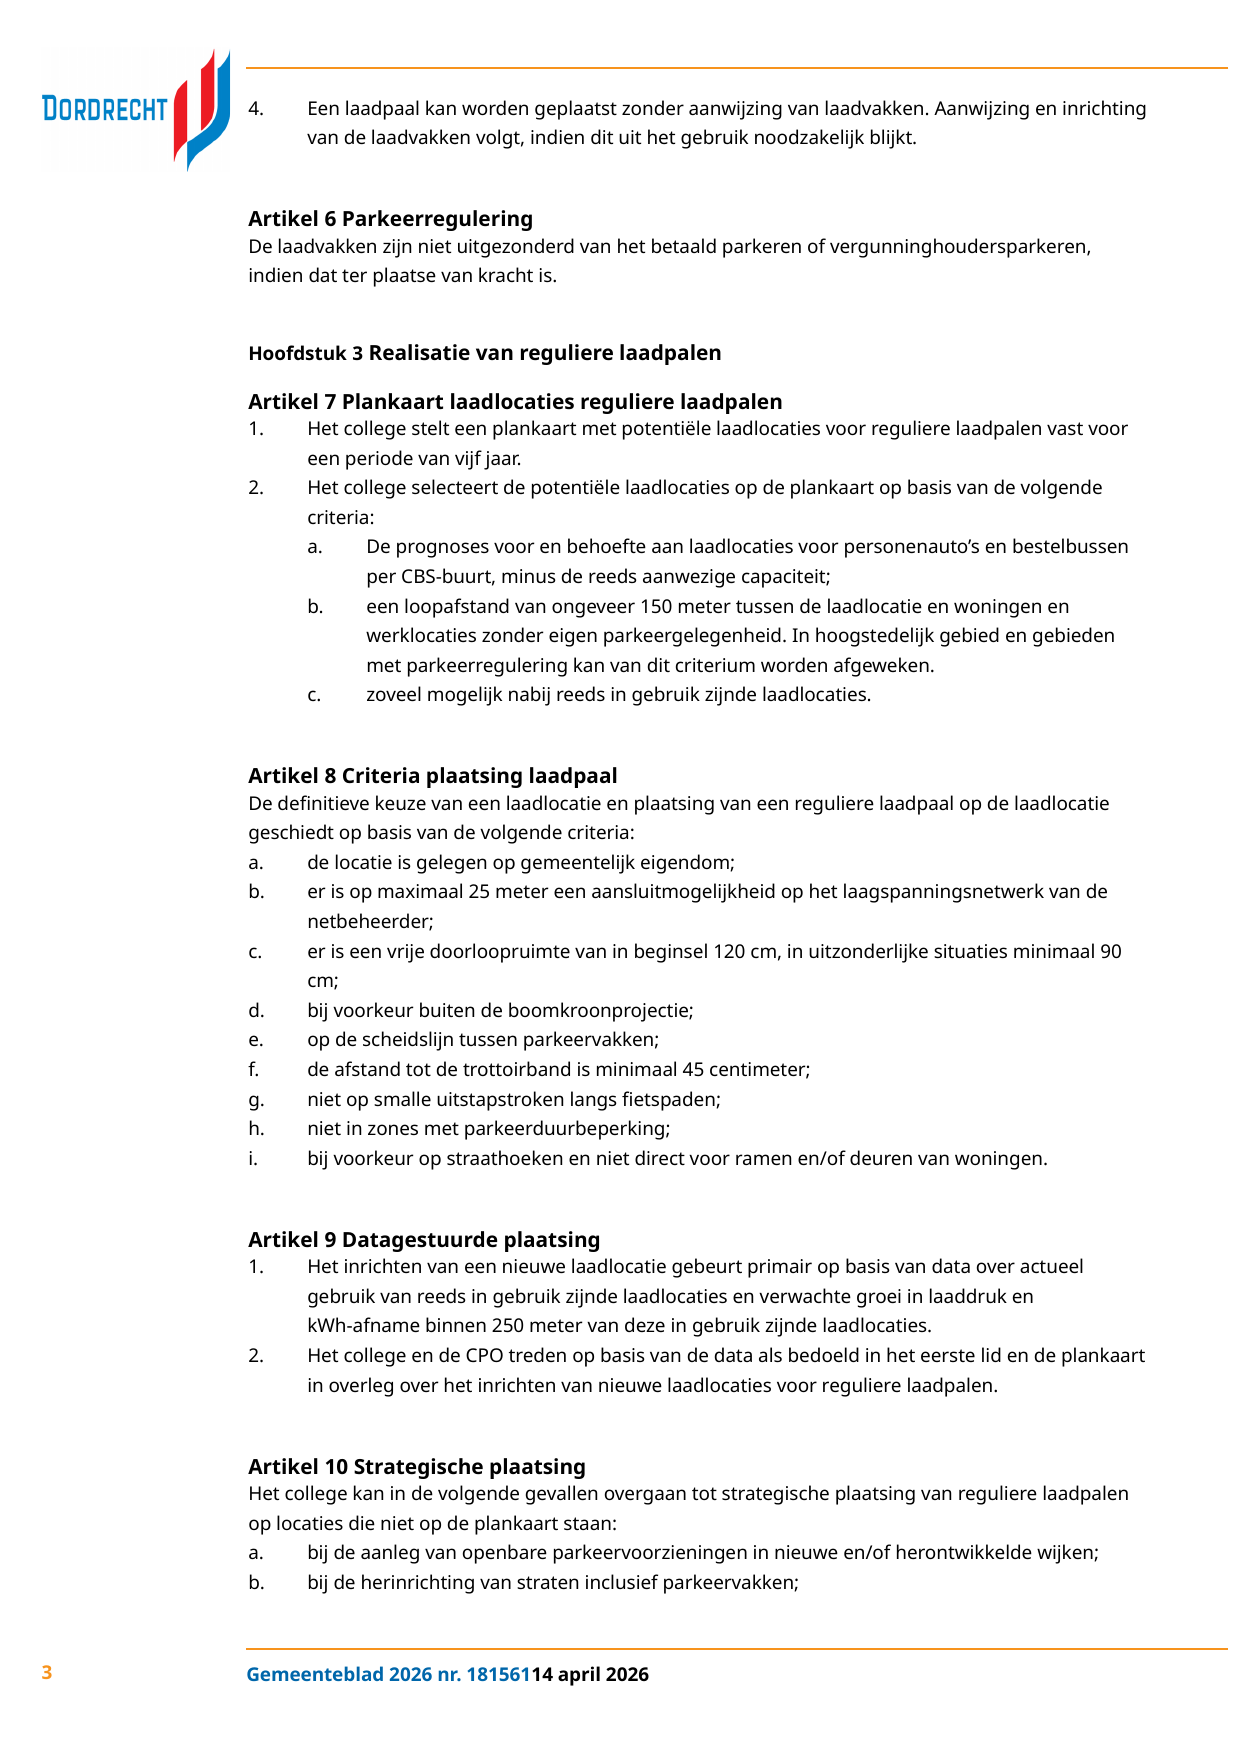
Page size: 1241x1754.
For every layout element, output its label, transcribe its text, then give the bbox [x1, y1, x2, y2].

list bij de aanleg van openbare parkeervoorzieningen in nieuwe en/of herontwikkelde wijken; [248, 1539, 1152, 1565]
list bij voorkeur op straathoeken en niet direct voor ramen en/of deuren van woningen. [248, 1145, 1152, 1171]
list een loopafstand van ongeveer 150 meter tussen de laadlocatie en woningen en werklocaties zonder eigen parkeergelegenheid. In hoogstedelijk gebied en gebieden met parkeerregulering kan van dit criterium worden afgeweken. [307, 593, 1152, 678]
text De laadvakken zijn niet uitgezonderd van het betaald parkeren of vergunninghoudersparkeren, indien dat ter plaatse van kracht is. [248, 233, 1152, 288]
list er is op maximaal 25 meter een aansluitmogelijkheid op het laagspanningsnetwerk van de netbeheerder; [248, 879, 1152, 934]
list bij voorkeur buiten de boomkroonprojectie; [248, 997, 1152, 1023]
list niet in zones met parkeerduurbeperking; [248, 1115, 1152, 1141]
text Artikel 7 Plankaart laadlocaties reguliere laadpalen [248, 387, 1152, 415]
list Het college stelt een plankaart met potentiële laadlocaties voor reguliere laadpalen vast voor een periode van vijf jaar. [248, 415, 1152, 471]
text Artikel 6 Parkeerregulering [248, 204, 1152, 233]
list Het college en de CPO treden op basis van de data als bedoeld in het eerste lid en de plankaart in overleg over het inrichten van nieuwe laadlocaties voor reguliere laadpalen. [248, 1342, 1152, 1397]
text Hoofdstuk 3 Realisatie van reguliere laadpalen [248, 338, 1152, 366]
list de afstand tot de trottoirband is minimaal 45 centimeter; [248, 1056, 1152, 1082]
list Een laadpaal kan worden geplaatst zonder aanwijzing van laadvakken. Aanwijzing en inrichting van de laadvakken volgt, indien dit uit het gebruik noodzakelijk blijkt. [248, 95, 1152, 150]
list Het college selecteert de potentiële laadlocaties op de plankaart op basis van de volgende criteria: [248, 474, 1152, 530]
list bij de herinrichting van straten inclusief parkeervakken; [248, 1569, 1152, 1595]
text Artikel 9 Datagestuurde plaatsing [248, 1225, 1152, 1253]
text De definitieve keuze van een laadlocatie en plaatsing van een reguliere laadpaal op de laadlocatie geschiedt op basis van de volgende criteria: [248, 790, 1152, 845]
list De prognoses voor en behoefte aan laadlocaties voor personenauto’s en bestelbussen per CBS‑buurt, minus de reeds aanwezige capaciteit; [307, 534, 1152, 589]
list niet op smalle uitstapstroken langs fietspaden; [248, 1086, 1152, 1112]
list op de scheidslijn tussen parkeervakken; [248, 1027, 1152, 1052]
list zoveel mogelijk nabij reeds in gebruik zijnde laadlocaties. [307, 682, 1152, 707]
text Artikel 8 Criteria plaatsing laadpaal [248, 762, 1152, 790]
text Artikel 10 Strategische plaatsing [248, 1452, 1152, 1480]
list de locatie is gelegen op gemeentelijk eigendom; [248, 849, 1152, 875]
text Het college kan in de volgende gevallen overgaan tot strategische plaatsing van reguliere laadpalen op locaties die niet op de plankaart staan: [248, 1480, 1152, 1536]
picture [41, 47, 231, 172]
list er is een vrije doorloopruimte van in beginsel 120 cm, in uitzonderlijke situaties minimaal 90 cm; [248, 938, 1152, 993]
list Het inrichten van een nieuwe laadlocatie gebeurt primair op basis van data over actueel gebruik van reeds in gebruik zijnde laadlocaties en verwachte groei in laaddruk en kWh‑afname binnen 250 meter van deze in gebruik zijnde laadlocaties. [248, 1253, 1152, 1338]
